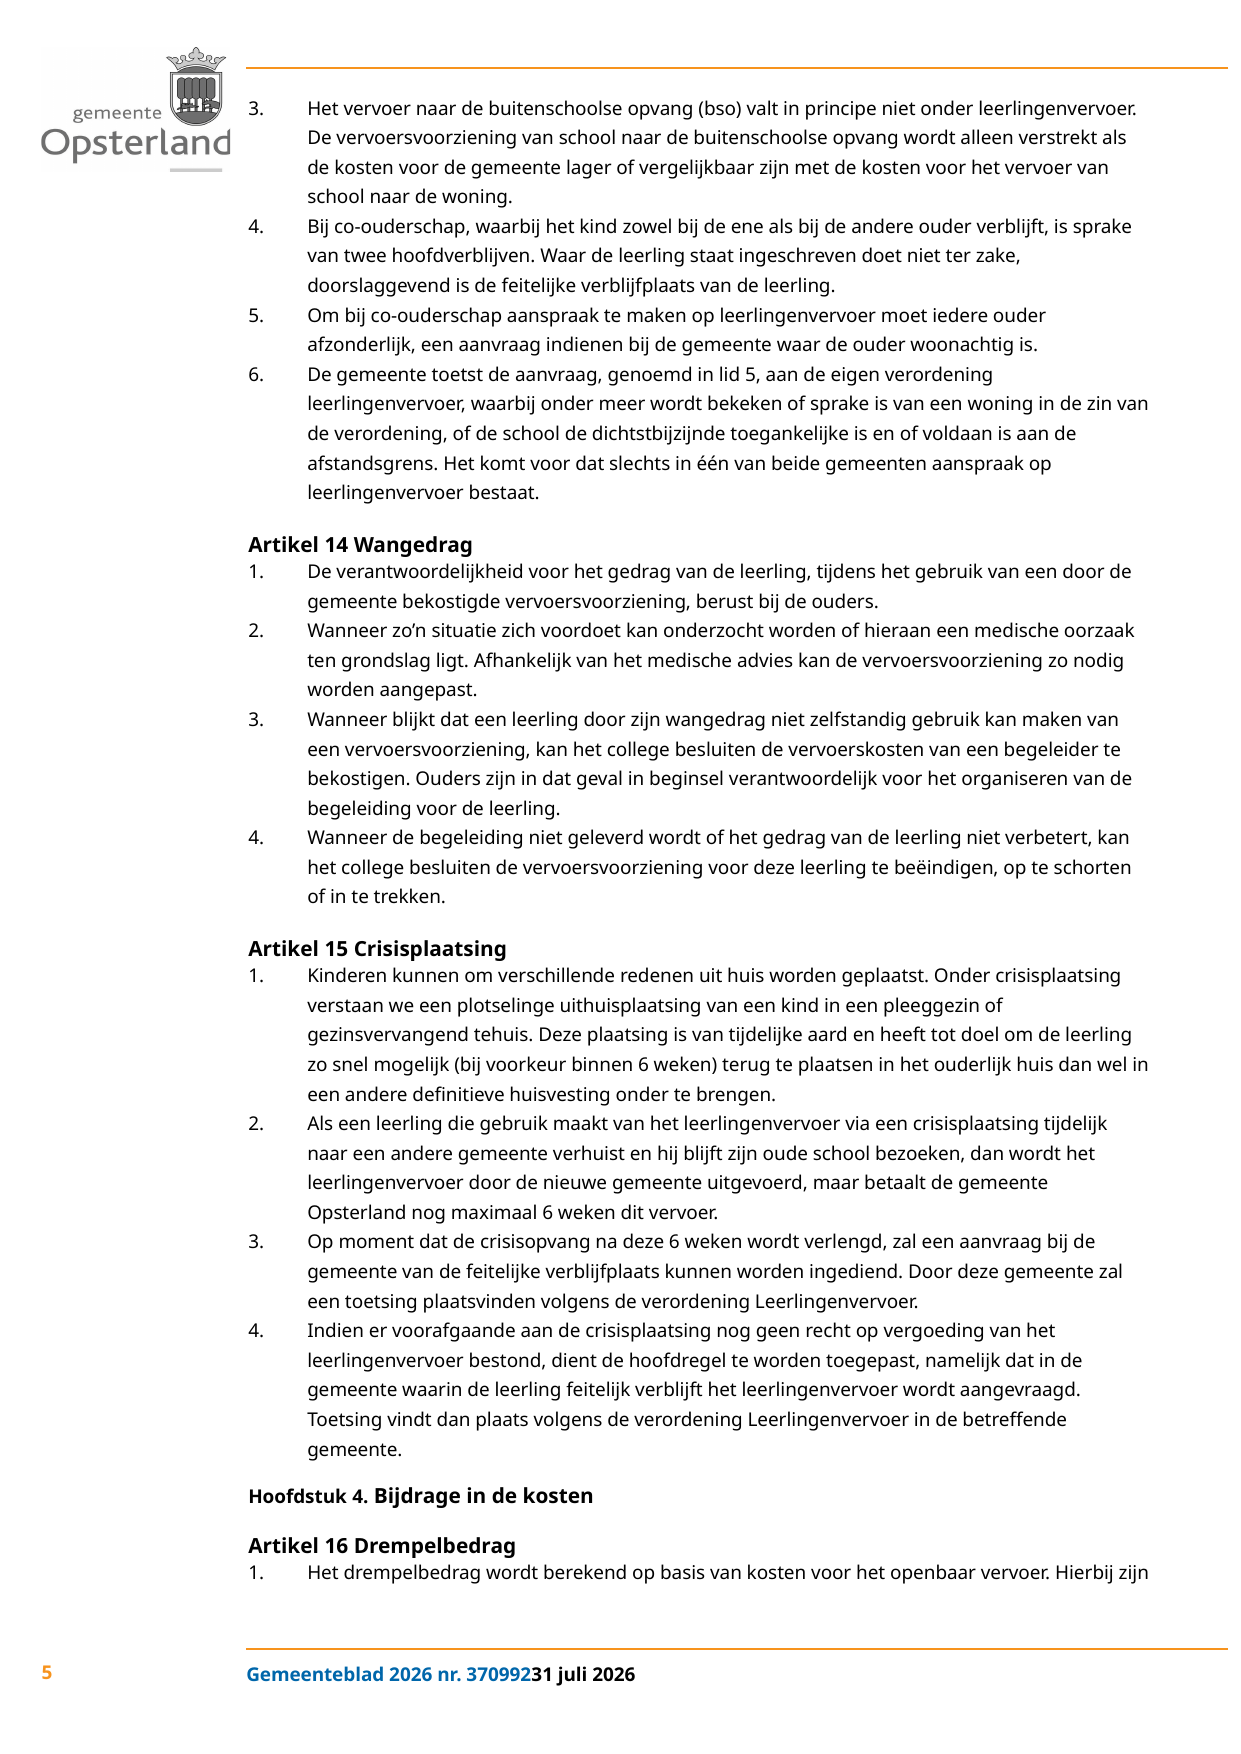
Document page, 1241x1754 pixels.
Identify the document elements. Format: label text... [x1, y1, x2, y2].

list Op moment dat de crisisopvang na deze 6 weken wordt verlengd, zal een aanvraag bij de gemeente van de feitelijke verblijfplaats kunnen worden ingediend. Door deze gemeente zal een toetsing plaatsvinden volgens de verordening Leerlingenvervoer. [248, 1229, 1152, 1314]
text Artikel 14 Wangedrag [248, 530, 1152, 558]
list Wanneer zo’n situatie zich voordoet kan onderzocht worden of hieraan een medische oorzaak ten grondslag ligt. Afhankelijk van het medische advies kan de vervoersvoorziening zo nodig worden aangepast. [248, 617, 1152, 702]
list De verantwoordelijkheid voor het gedrag van de leerling, tijdens het gebruik van een door de gemeente bekostigde vervoersvoorziening, berust bij de ouders. [248, 558, 1152, 613]
list Om bij co-ouderschap aanspraak te maken op leerlingenvervoer moet iedere ouder afzonderlijk, een aanvraag indienen bij de gemeente waar de ouder woonachtig is. [248, 302, 1152, 357]
list Indien er voorafgaande aan de crisisplaatsing nog geen recht op vergoeding van het leerlingenvervoer bestond, dient de hoofdregel te worden toegepast, namelijk dat in de gemeente waarin de leerling feitelijk verblijft het leerlingenvervoer wordt aangevraagd. Toetsing vindt dan plaats volgens de verordening Leerlingenvervoer in de betreffende gemeente. [248, 1317, 1152, 1462]
list Het vervoer naar de buitenschoolse opvang (bso) valt in principe niet onder leerlingenvervoer. De vervoersvoorziening van school naar de buitenschoolse opvang wordt alleen verstrekt als de kosten voor de gemeente lager of vergelijkbaar zijn met de kosten voor het vervoer van school naar de woning. [248, 95, 1152, 209]
list De gemeente toetst de aanvraag, genoemd in lid 5, aan de eigen verordening leerlingenvervoer, waarbij onder meer wordt bekeken of sprake is van een woning in de zin van de verordening, of de school de dichtstbijzijnde toegankelijke is en of voldaan is aan de afstandsgrens. Het komt voor dat slechts in één van beide gemeenten aanspraak op leerlingenvervoer bestaat. [248, 361, 1152, 505]
text Artikel 16 Drempelbedrag [248, 1531, 1152, 1559]
list Bij co-ouderschap, waarbij het kind zowel bij de ene als bij de andere ouder verblijft, is sprake van twee hoofdverblijven. Waar de leerling staat ingeschreven doet niet ter zake, doorslaggevend is de feitelijke verblijfplaats van de leerling. [248, 213, 1152, 298]
list Wanneer de begeleiding niet geleverd wordt of het gedrag van de leerling niet verbetert, kan het college besluiten de vervoersvoorziening voor deze leerling te beëindigen, op te schorten of in te trekken. [248, 824, 1152, 909]
picture [41, 47, 231, 172]
text Artikel 15 Crisisplaatsing [248, 934, 1152, 962]
list Het drempelbedrag wordt berekend op basis van kosten voor het openbaar vervoer. Hierbij zijn [248, 1559, 1152, 1585]
list Kinderen kunnen om verschillende redenen uit huis worden geplaatst. Onder crisisplaatsing verstaan we een plotselinge uithuisplaatsing van een kind in een pleeggezin of gezinsvervangend tehuis. Deze plaatsing is van tijdelijke aard en heeft tot doel om de leerling zo snel mogelijk (bij voorkeur binnen 6 weken) terug te plaatsen in het ouderlijk huis dan wel in een andere definitieve huisvesting onder te brengen. [248, 962, 1152, 1107]
list Wanneer blijkt dat een leerling door zijn wangedrag niet zelfstandig gebruik kan maken van een vervoersvoorziening, kan het college besluiten de vervoerskosten van een begeleider te bekostigen. Ouders zijn in dat geval in beginsel verantwoordelijk voor het organiseren van de begeleiding voor de leerling. [248, 706, 1152, 821]
text Hoofdstuk 4. Bijdrage in de kosten [248, 1481, 1152, 1510]
list Als een leerling die gebruik maakt van het leerlingenvervoer via een crisisplaatsing tijdelijk naar een andere gemeente verhuist en hij blijft zijn oude school bezoeken, dan wordt het leerlingenvervoer door de nieuwe gemeente uitgevoerd, maar betaalt de gemeente Opsterland nog maximaal 6 weken dit vervoer. [248, 1110, 1152, 1225]
